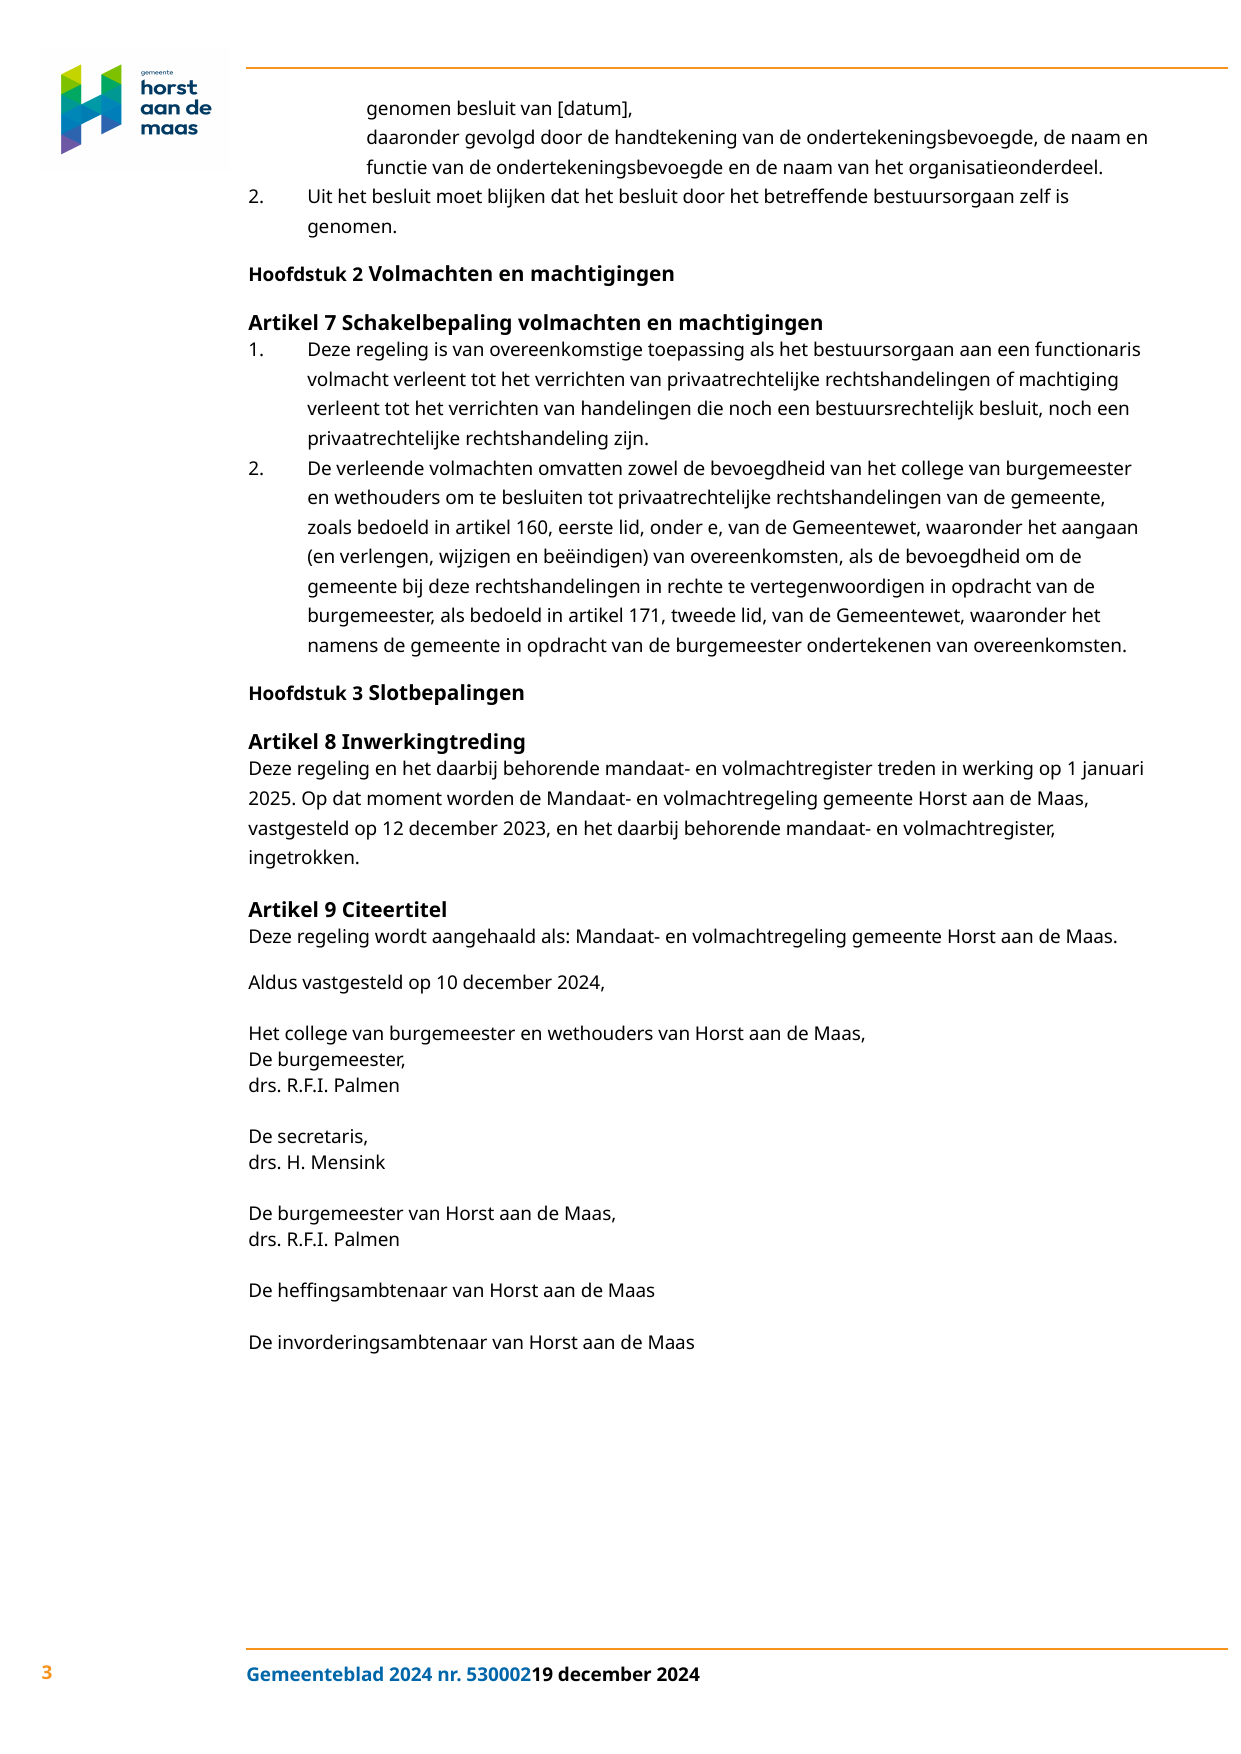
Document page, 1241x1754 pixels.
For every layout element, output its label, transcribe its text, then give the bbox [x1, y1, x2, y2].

text Artikel 8 Inwerkingtreding [248, 727, 1152, 756]
list daaronder gevolgd door de handtekening van de ondertekeningsbevoegde, de naam en functie van de ondertekeningsbevoegde en de naam van het organisatieonderdeel. [307, 124, 1152, 180]
text Aldus vastgesteld op 10 december 2024, [248, 969, 1152, 994]
text Deze regeling en het daarbij behorende mandaat- en volmachtregister treden in werking op 1 januari 2025. Op dat moment worden de Mandaat- en volmachtregeling gemeente Horst aan de Maas, vastgesteld op 12 december 2023, en het daarbij behorende mandaat- en volmachtregister, ingetrokken. [248, 756, 1152, 870]
text De secretaris, [248, 1123, 1152, 1149]
list Uit het besluit moet blijken dat het besluit door het betreffende bestuursorgaan zelf is genomen. [248, 183, 1152, 239]
text Hoofdstuk 2 Volmachten en machtigingen [248, 259, 1152, 287]
list De verleende volmachten omvatten zowel de bevoegdheid van het college van burgemeester en wethouders om te besluiten tot privaatrechtelijke rechtshandelingen van de gemeente, zoals bedoeld in artikel 160, eerste lid, onder e, van de Gemeentewet, waaronder het aangaan (en verlengen, wijzigen en beëindigen) van overeenkomsten, als de bevoegdheid om de gemeente bij deze rechtshandelingen in rechte te vertegenwoordigen in opdracht van de burgemeester, als bedoeld in artikel 171, tweede lid, van de Gemeentewet, waaronder het namens de gemeente in opdracht van de burgemeester ondertekenen van overeenkomsten. [248, 455, 1152, 658]
text drs. H. Mensink [248, 1149, 1152, 1175]
text Deze regeling wordt aangehaald als: Mandaat- en volmachtregeling gemeente Horst aan de Maas. [248, 923, 1152, 949]
picture [41, 47, 231, 172]
text De invorderingsambtenaar van Horst aan de Maas [248, 1329, 1152, 1355]
list Deze regeling is van overeenkomstige toepassing als het bestuursorgaan aan een functionaris volmacht verleent tot het verrichten van privaatrechtelijke rechtshandelingen of machtiging verleent tot het verrichten van handelingen die noch een bestuursrechtelijk besluit, noch een privaatrechtelijke rechtshandeling zijn. [248, 336, 1152, 451]
text Artikel 9 Citeertitel [248, 895, 1152, 923]
text Hoofdstuk 3 Slotbepalingen [248, 678, 1152, 706]
text Artikel 7 Schakelbepaling volmachten en machtigingen [248, 308, 1152, 336]
text drs. R.F.I. Palmen [248, 1226, 1152, 1252]
text drs. R.F.I. Palmen [248, 1072, 1152, 1097]
text Het college van burgemeester en wethouders van Horst aan de Maas, [248, 1020, 1152, 1046]
text De burgemeester van Horst aan de Maas, [248, 1200, 1152, 1226]
list genomen besluit van [datum], [307, 95, 1152, 121]
text De burgemeester, [248, 1046, 1152, 1072]
text De heffingsambtenaar van Horst aan de Maas [248, 1278, 1152, 1303]
